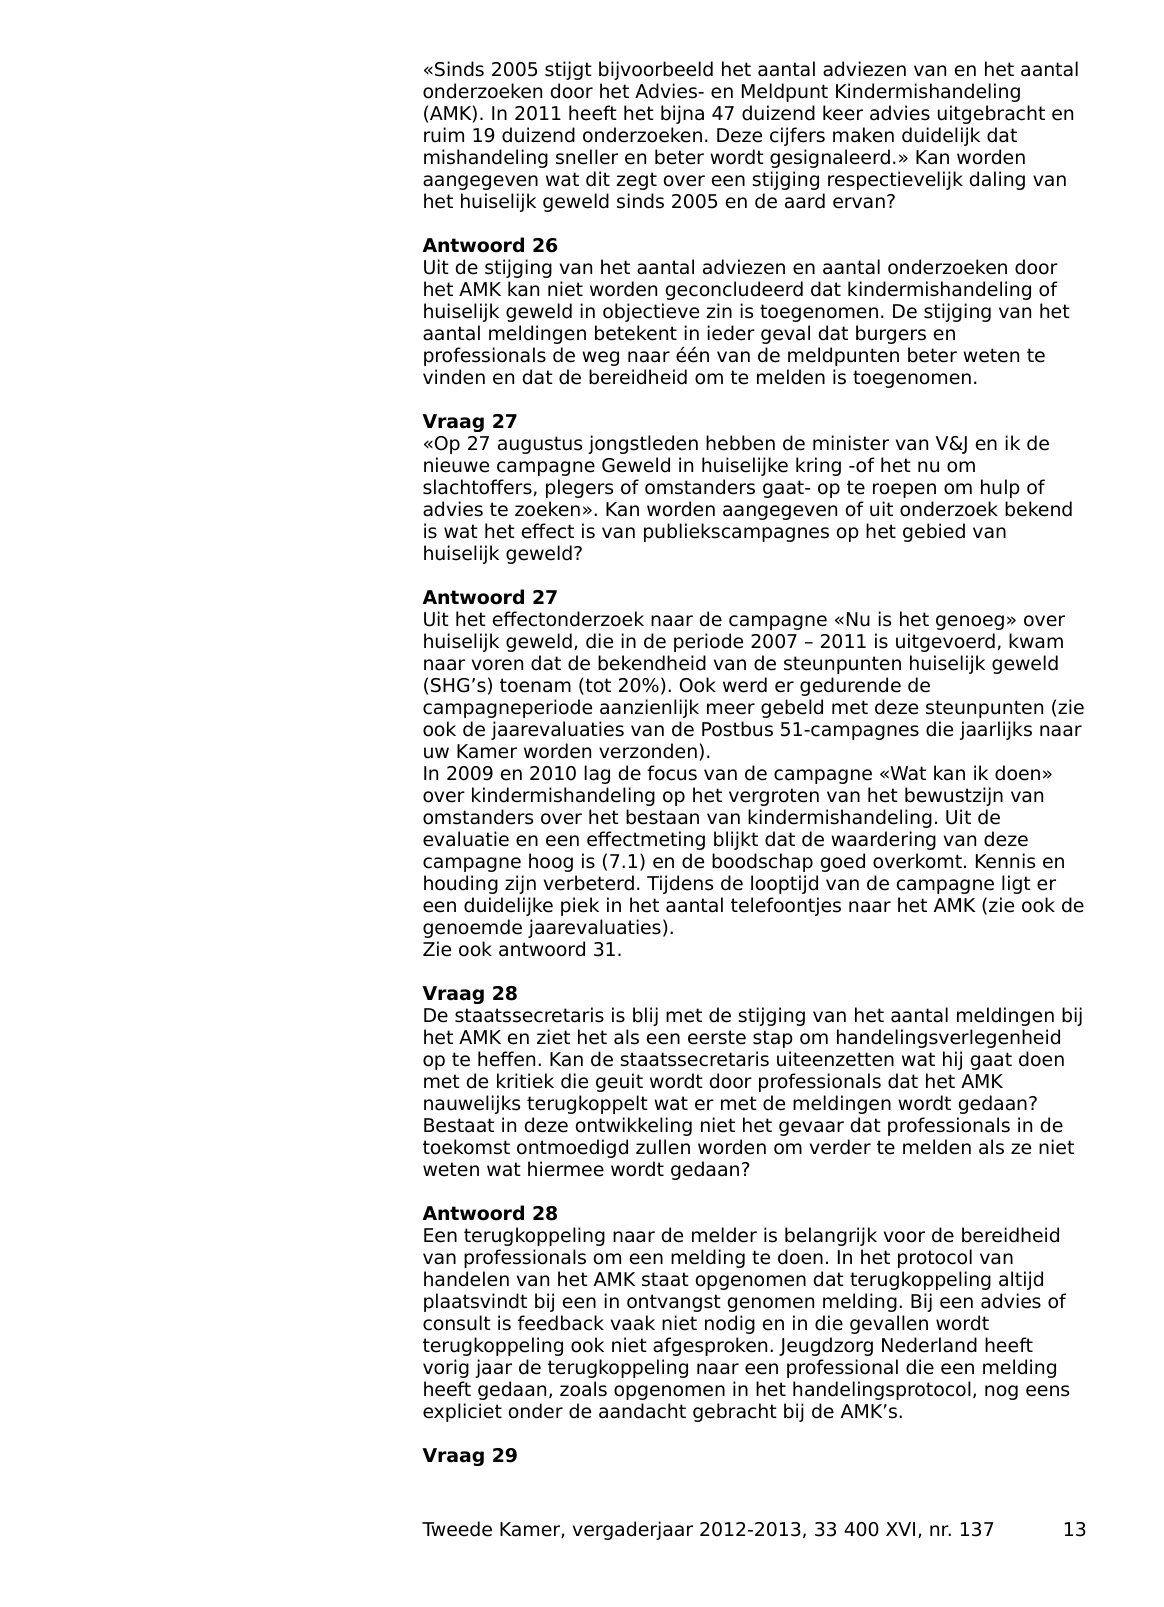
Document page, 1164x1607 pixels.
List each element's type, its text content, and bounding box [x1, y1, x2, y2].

text «Op 27 augustus jongstleden hebben de minister van V&J en ik de nieuwe campagne Geweld in huiselijke kring -of het nu om slachtoffers, plegers of omstanders gaat- op te roepen om hulp of advies te zoeken». Kan worden aangegeven of uit onderzoek bekend is wat het effect is van publiekscampagnes op het gebied van huiselijk geweld? [422, 433, 1087, 565]
text Antwoord 26 [422, 235, 1087, 257]
text De staatssecretaris is blij met de stijging van het aantal meldingen bij het AMK en ziet het als een eerste stap om handelingsverlegenheid op te heffen. Kan de staatssecretaris uiteenzetten wat hij gaat doen met de kritiek die geuit wordt door professionals dat het AMK nauwelijks terugkoppelt wat er met de meldingen wordt gedaan? Bestaat in deze ontwikkeling niet het gevaar dat professionals in de toekomst ontmoedigd zullen worden om verder te melden als ze niet weten wat hiermee wordt gedaan? [422, 1005, 1087, 1181]
text Zie ook antwoord 31. [422, 939, 1087, 961]
text Vraag 27 [422, 411, 1087, 433]
text Vraag 28 [422, 983, 1087, 1005]
text In 2009 en 2010 lag de focus van de campagne «Wat kan ik doen» over kindermishandeling op het vergroten van het bewustzijn van omstanders over het bestaan van kindermishandeling. Uit de evaluatie en een effectmeting blijkt dat de waardering van deze campagne hoog is (7.1) en de boodschap goed overkomt. Kennis en houding zijn verbeterd. Tijdens de looptijd van de campagne ligt er een duidelijke piek in het aantal telefoontjes naar het AMK (zie ook de genoemde jaarevaluaties). [422, 763, 1087, 939]
text Antwoord 28 [422, 1203, 1087, 1225]
text Uit het effectonderzoek naar de campagne «Nu is het genoeg» over huiselijk geweld, die in de periode 2007 – 2011 is uitgevoerd, kwam naar voren dat de bekendheid van de steunpunten huiselijk geweld (SHG’s) toenam (tot 20%). Ook werd er gedurende de campagneperiode aanzienlijk meer gebeld met deze steunpunten (zie ook de jaarevaluaties van de Postbus 51-campagnes die jaarlijks naar uw Kamer worden verzonden). [422, 609, 1087, 763]
text Uit de stijging van het aantal adviezen en aantal onderzoeken door het AMK kan niet worden geconcludeerd dat kindermishandeling of huiselijk geweld in objectieve zin is toegenomen. De stijging van het aantal meldingen betekent in ieder geval dat burgers en professionals de weg naar één van de meldpunten beter weten te vinden en dat de bereidheid om te melden is toegenomen. [422, 257, 1087, 389]
text Antwoord 27 [422, 587, 1087, 609]
text «Sinds 2005 stijgt bijvoorbeeld het aantal adviezen van en het aantal onderzoeken door het Advies- en Meldpunt Kindermishandeling (AMK). In 2011 heeft het bijna 47 duizend keer advies uitgebracht en ruim 19 duizend onderzoeken. Deze cijfers maken duidelijk dat mishandeling sneller en beter wordt gesignaleerd.» Kan worden aangegeven wat dit zegt over een stijging respectievelijk daling van het huiselijk geweld sinds 2005 en de aard ervan? [422, 59, 1087, 213]
text Een terugkoppeling naar de melder is belangrijk voor de bereidheid van professionals om een melding te doen. In het protocol van handelen van het AMK staat opgenomen dat terugkoppeling altijd plaatsvindt bij een in ontvangst genomen melding. Bij een advies of consult is feedback vaak niet nodig en in die gevallen wordt terugkoppeling ook niet afgesproken. Jeugdzorg Nederland heeft vorig jaar de terugkoppeling naar een professional die een melding heeft gedaan, zoals opgenomen in het handelingsprotocol, nog eens expliciet onder de aandacht gebracht bij de AMK’s. [422, 1225, 1087, 1423]
text Vraag 29 [422, 1445, 1087, 1467]
